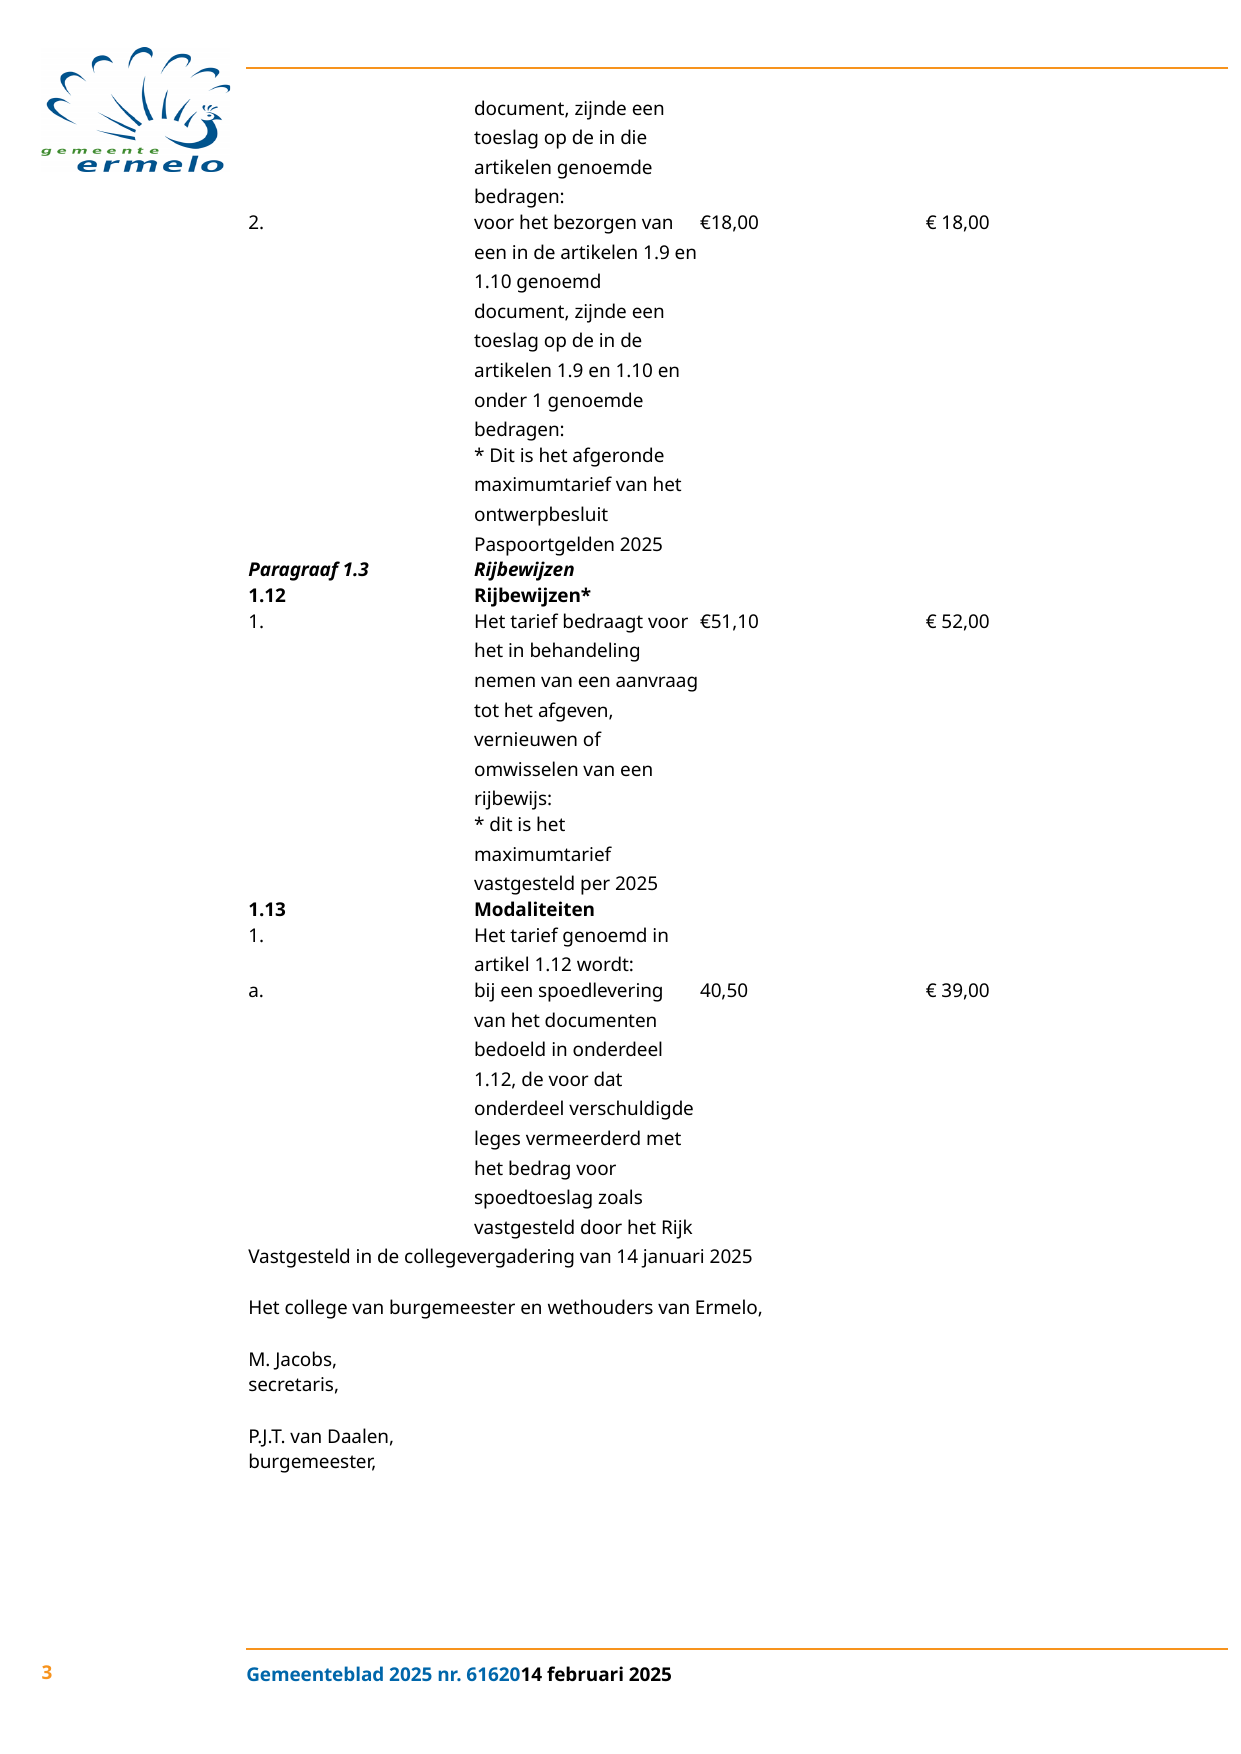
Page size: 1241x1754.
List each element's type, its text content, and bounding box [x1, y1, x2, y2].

table_cell [700, 95, 926, 209]
table_cell Rijbewijzen* [474, 582, 700, 608]
table_cell document, zijnde een toeslag op de in die artikelen genoemde bedragen: [474, 95, 700, 209]
table_cell €18,00 [700, 209, 926, 442]
text M. Jacobs, [248, 1346, 1152, 1371]
table_cell * dit is het maximumtarief vastgesteld per 2025 [474, 811, 700, 896]
table_cell [700, 442, 926, 557]
table_cell 1.12 [248, 582, 474, 608]
text Het college van burgemeester en wethouders van Ermelo, [248, 1294, 1152, 1320]
table_cell voor het bezorgen van een in de artikelen 1.9 en 1.10 genoemd document, zijnde een toeslag op de in de artikelen 1.9 en 1.10 en onder 1 genoemde bedragen: [474, 209, 700, 442]
table_cell [248, 811, 474, 896]
table_cell [926, 557, 1152, 582]
table_cell [700, 582, 926, 608]
table_cell [248, 442, 474, 557]
table_cell Modaliteiten [474, 896, 700, 922]
table_cell 1.13 [248, 896, 474, 922]
picture [41, 47, 231, 172]
table_cell a. [248, 977, 474, 1239]
text burgemeester, [248, 1449, 1152, 1474]
table_cell [700, 811, 926, 896]
table_cell 1. [248, 608, 474, 811]
table_cell € 18,00 [926, 209, 1152, 442]
table_cell [926, 922, 1152, 977]
table_cell 2. [248, 209, 474, 442]
table_cell Het tarief bedraagt voor het in behandeling nemen van een aanvraag tot het afgeven, vernieuwen of omwisselen van een rijbewijs: [474, 608, 700, 811]
table_cell bij een spoedlevering van het documenten bedoeld in onderdeel 1.12, de voor dat onderdeel verschuldigde leges vermeerderd met het bedrag voor spoedtoeslag zoals vastgesteld door het Rijk [474, 977, 700, 1239]
table_cell [248, 95, 474, 209]
table_cell Paragraaf 1.3 [248, 557, 474, 582]
table_cell [926, 442, 1152, 557]
table_cell [926, 582, 1152, 608]
table_cell 40,50 [700, 977, 926, 1239]
table_cell [700, 922, 926, 977]
table_cell € 39,00 [926, 977, 1152, 1239]
table_cell [700, 557, 926, 582]
table_cell Het tarief genoemd in artikel 1.12 wordt: [474, 922, 700, 977]
table_cell * Dit is het afgeronde maximumtarief van het ontwerpbesluit Paspoortgelden 2025 [474, 442, 700, 557]
text secretaris, [248, 1371, 1152, 1397]
table_cell 1. [248, 922, 474, 977]
table_cell [926, 811, 1152, 896]
text Vastgesteld in de collegevergadering van 14 januari 2025 [248, 1243, 1152, 1268]
text P.J.T. van Daalen, [248, 1423, 1152, 1449]
table_cell [700, 896, 926, 922]
table_cell €51,10 [700, 608, 926, 811]
table_cell Rijbewijzen [474, 557, 700, 582]
table_cell € 52,00 [926, 608, 1152, 811]
table_cell [926, 896, 1152, 922]
table_cell [926, 95, 1152, 209]
